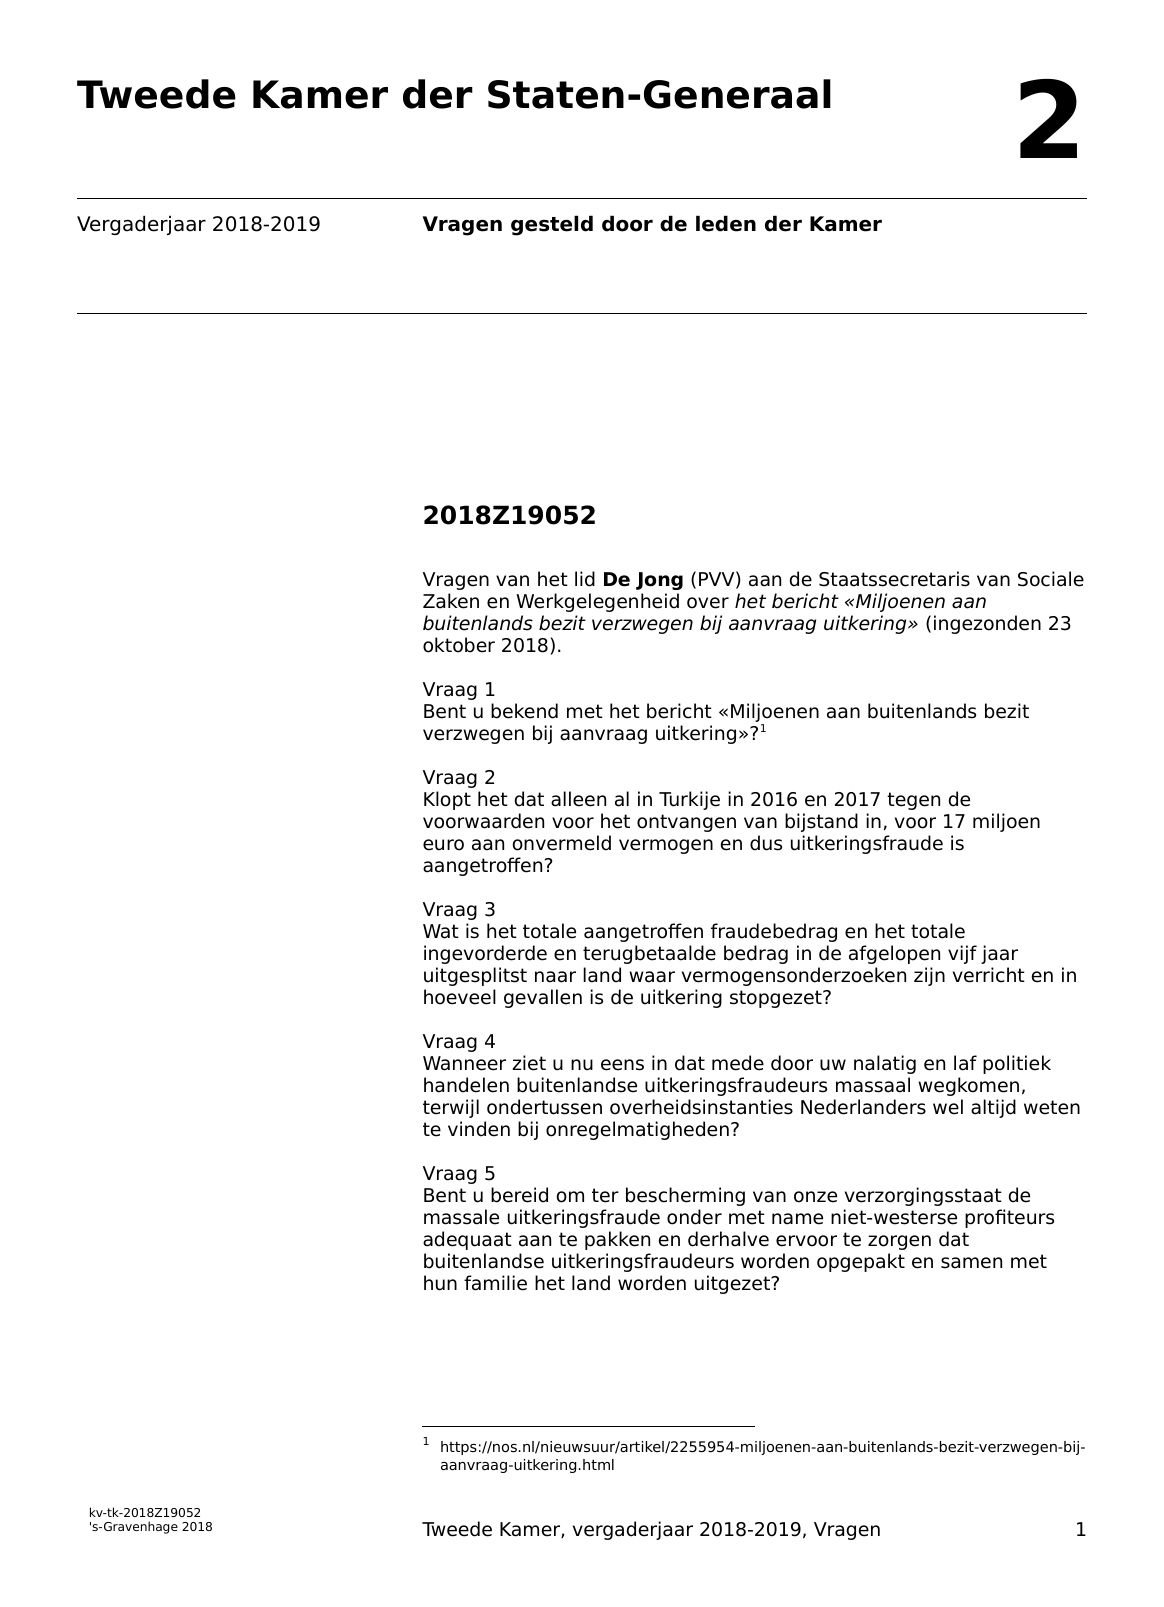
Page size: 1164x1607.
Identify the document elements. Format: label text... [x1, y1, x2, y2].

text Vraag 4 [422, 1031, 1087, 1053]
table_header Tweede Kamer der Staten-Generaal [77, 59, 886, 198]
text kv-tk-2018Z19052 [88, 1506, 323, 1520]
text Bent u bereid om ter bescherming van onze verzorgingsstaat de massale uitkeringsfraude onder met name niet-westerse profiteurs adequaat aan te pakken en derhalve ervoor te zorgen dat buitenlandse uitkeringsfraudeurs worden opgepakt en samen met hun familie het land worden uitgezet? [422, 1185, 1087, 1295]
text 's-Gravenhage 2018 [88, 1520, 323, 1534]
text Vragen van het lid De Jong (PVV) aan de Staatssecretaris van Sociale Zaken en Werkgelegenheid over het bericht «Miljoenen aan buitenlands bezit verzwegen bij aanvraag uitkering» (ingezonden 23 oktober 2018). [422, 569, 1087, 657]
table_cell Vragen gesteld door de leden der Kamer [422, 199, 1087, 313]
text Wat is het totale aangetroffen fraudebedrag en het totale ingevorderde en terugbetaalde bedrag in de afgelopen vijf jaar uitgesplitst naar land waar vermogensonderzoeken zijn verricht en in hoeveel gevallen is de uitkering stopgezet? [422, 921, 1087, 1009]
text Klopt het dat alleen al in Turkije in 2016 en 2017 tegen de voorwaarden voor het ontvangen van bijstand in, voor 17 miljoen euro aan onvermeld vermogen en dus uitkeringsfraude is aangetroffen? [422, 789, 1087, 877]
text 2018Z19052 [422, 501, 1087, 531]
table_cell Vergaderjaar 2018-2019 [77, 199, 422, 313]
text Vraag 2 [422, 767, 1087, 789]
text Vraag 5 [422, 1163, 1087, 1185]
text https://nos.nl/nieuwsuur/artikel/2255954-miljoenen-aan-buitenlands-bezit-verzwegen-bij-aanvraag-uitkering.html [422, 1435, 1087, 1474]
text Vraag 3 [422, 899, 1087, 921]
text Vraag 1 [422, 679, 1087, 701]
text Wanneer ziet u nu eens in dat mede door uw nalatig en laf politiek handelen buitenlandse uitkeringsfraudeurs massaal wegkomen, terwijl ondertussen overheidsinstanties Nederlanders wel altijd weten te vinden bij onregelmatigheden? [422, 1053, 1087, 1141]
text Bent u bekend met het bericht «Miljoenen aan buitenlands bezit verzwegen bij aanvraag uitkering»? [422, 701, 1087, 745]
table_header 2 [886, 59, 1087, 198]
